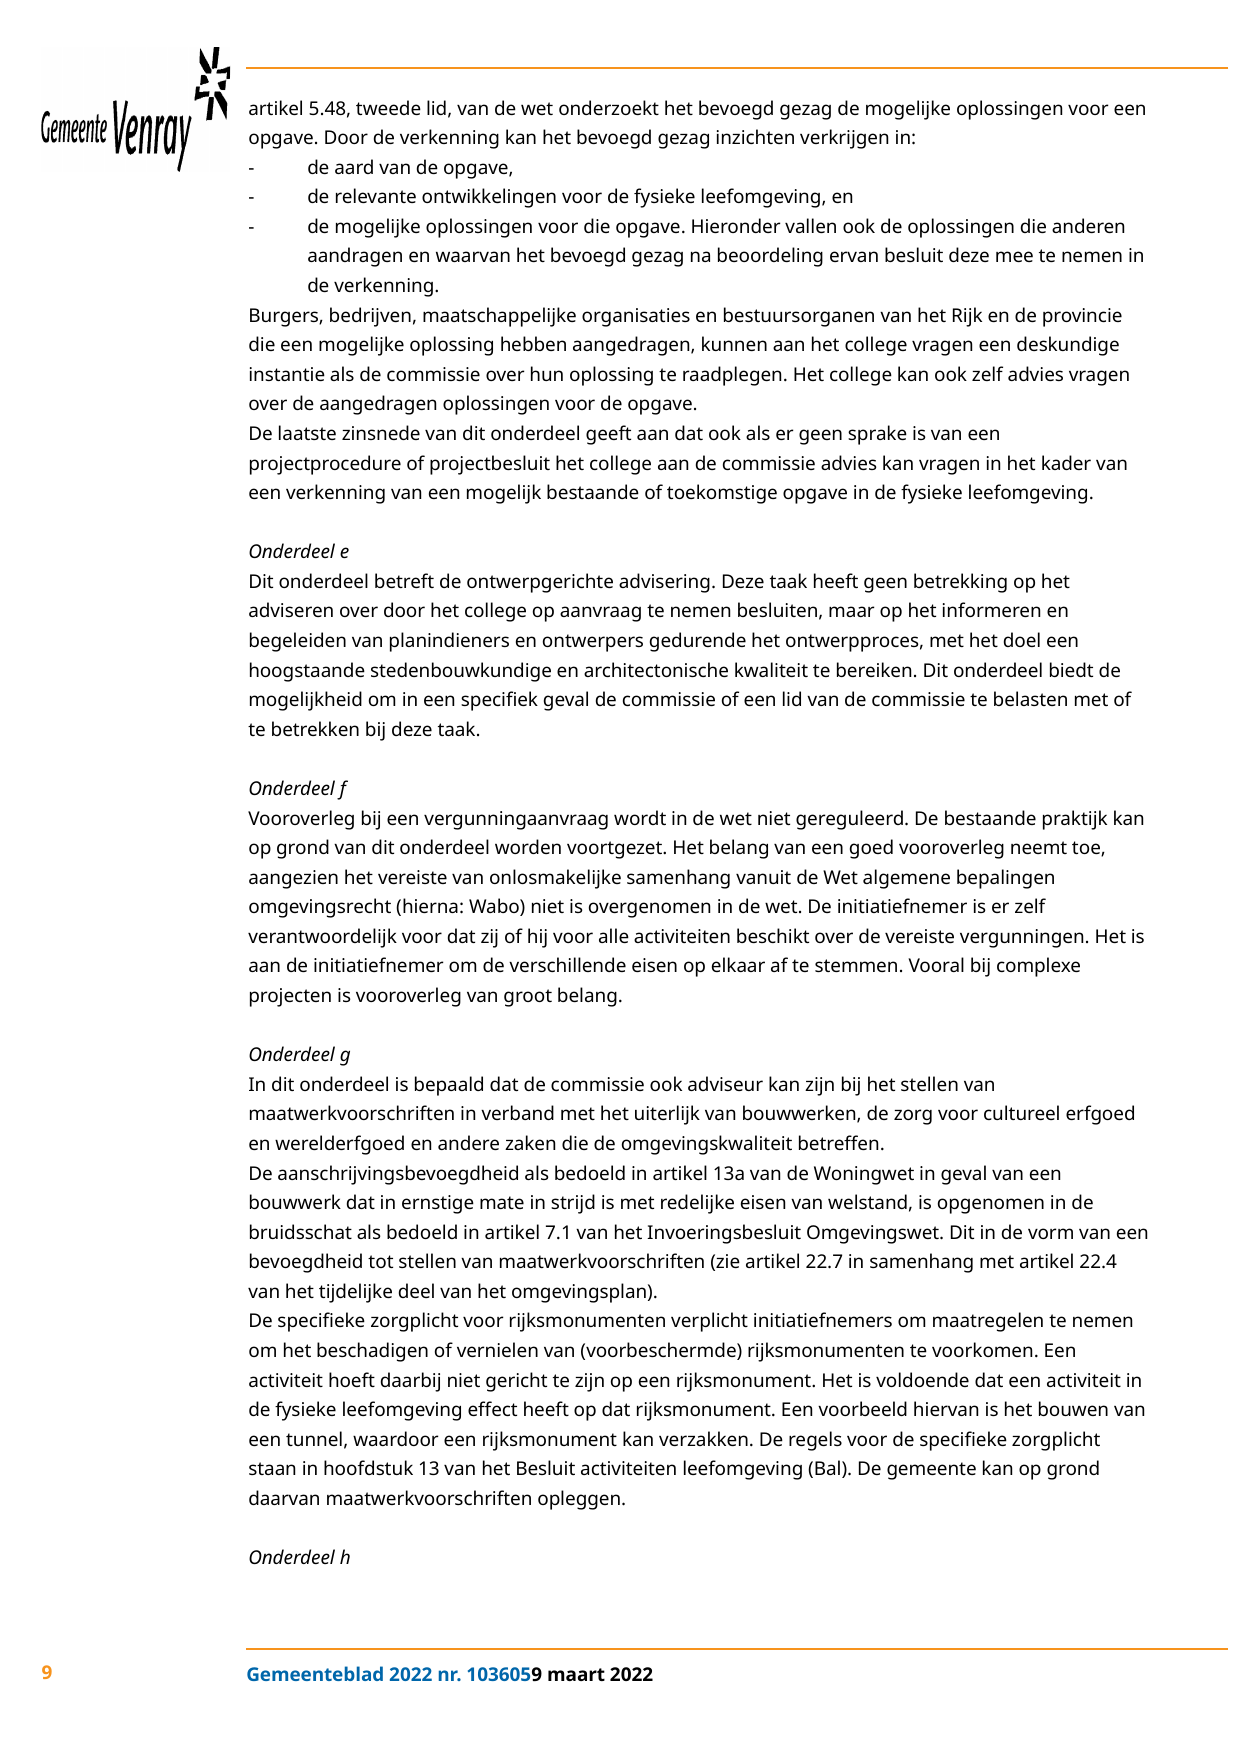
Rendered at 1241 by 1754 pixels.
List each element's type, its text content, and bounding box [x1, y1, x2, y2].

text De aanschrijvingsbevoegdheid als bedoeld in artikel 13a van de Woningwet in geval van een bouwwerk dat in ernstige mate in strijd is met redelijke eisen van welstand, is opgenomen in de bruidsschat als bedoeld in artikel 7.1 van het Invoeringsbesluit Omgevingswet. Dit in de vorm van een bevoegdheid tot stellen van maatwerkvoorschriften (zie artikel 22.7 in samenhang met artikel 22.4 van het tijdelijke deel van het omgevingsplan). [248, 1160, 1152, 1304]
text Burgers, bedrijven, maatschappelijke organisaties en bestuursorganen van het Rijk en de provincie die een mogelijke oplossing hebben aangedragen, kunnen aan het college vragen een deskundige instantie als de commissie over hun oplossing te raadplegen. Het college kan ook zelf advies vragen over de aangedragen oplossingen voor de opgave. [248, 302, 1152, 416]
text Dit onderdeel betreft de ontwerpgerichte advisering. Deze taak heeft geen betrekking op het adviseren over door het college op aanvraag te nemen besluiten, maar op het informeren en begeleiden van planindieners en ontwerpers gedurende het ontwerpproces, met het doel een hoogstaande stedenbouwkundige en architectonische kwaliteit te bereiken. Dit onderdeel biedt de mogelijkheid om in een specifiek geval de commissie of een lid van de commissie te belasten met of te betrekken bij deze taak. [248, 568, 1152, 742]
text Onderdeel h [248, 1544, 1152, 1570]
text De laatste zinsnede van dit onderdeel geeft aan dat ook als er geen sprake is van een projectprocedure of projectbesluit het college aan de commissie advies kan vragen in het kader van een verkenning van een mogelijk bestaande of toekomstige opgave in de fysieke leefomgeving. [248, 420, 1152, 505]
list de relevante ontwikkelingen voor de fysieke leefomgeving, en [248, 183, 1152, 209]
list de aard van de opgave, [248, 154, 1152, 180]
text De specifieke zorgplicht voor rijksmonumenten verplicht initiatiefnemers om maatregelen te nemen om het beschadigen of vernielen van (voorbeschermde) rijksmonumenten te voorkomen. Een activiteit hoeft daarbij niet gericht te zijn op een rijksmonument. Het is voldoende dat een activiteit in de fysieke leefomgeving effect heeft op dat rijksmonument. Een voorbeeld hiervan is het bouwen van een tunnel, waardoor een rijksmonument kan verzakken. De regels voor de specifieke zorgplicht staan in hoofdstuk 13 van het Besluit activiteiten leefomgeving (Bal). De gemeente kan op grond daarvan maatwerkvoorschriften opleggen. [248, 1308, 1152, 1511]
text Vooroverleg bij een vergunningaanvraag wordt in de wet niet gereguleerd. De bestaande praktijk kan op grond van dit onderdeel worden voortgezet. Het belang van een goed vooroverleg neemt toe, aangezien het vereiste van onlosmakelijke samenhang vanuit de Wet algemene bepalingen omgevingsrecht (hierna: Wabo) niet is overgenomen in de wet. De initiatiefnemer is er zelf verantwoordelijk voor dat zij of hij voor alle activiteiten beschikt over de vereiste vergunningen. Het is aan de initiatiefnemer om de verschillende eisen op elkaar af te stemmen. Vooral bij complexe projecten is vooroverleg van groot belang. [248, 805, 1152, 1008]
text Onderdeel g [248, 1041, 1152, 1067]
picture [41, 47, 231, 172]
text Onderdeel f [248, 775, 1152, 801]
text In dit onderdeel is bepaald dat de commissie ook adviseur kan zijn bij het stellen van maatwerkvoorschriften in verband met het uiterlijk van bouwwerken, de zorg voor cultureel erfgoed en werelderfgoed en andere zaken die de omgevingskwaliteit betreffen. [248, 1071, 1152, 1156]
text Onderdeel e [248, 538, 1152, 564]
list de mogelijke oplossingen voor die opgave. Hieronder vallen ook de oplossingen die anderen aandragen en waarvan het bevoegd gezag na beoordeling ervan besluit deze mee te nemen in de verkenning. [248, 213, 1152, 298]
text artikel 5.48, tweede lid, van de wet onderzoekt het bevoegd gezag de mogelijke oplossingen voor een opgave. Door de verkenning kan het bevoegd gezag inzichten verkrijgen in: [248, 95, 1152, 150]
